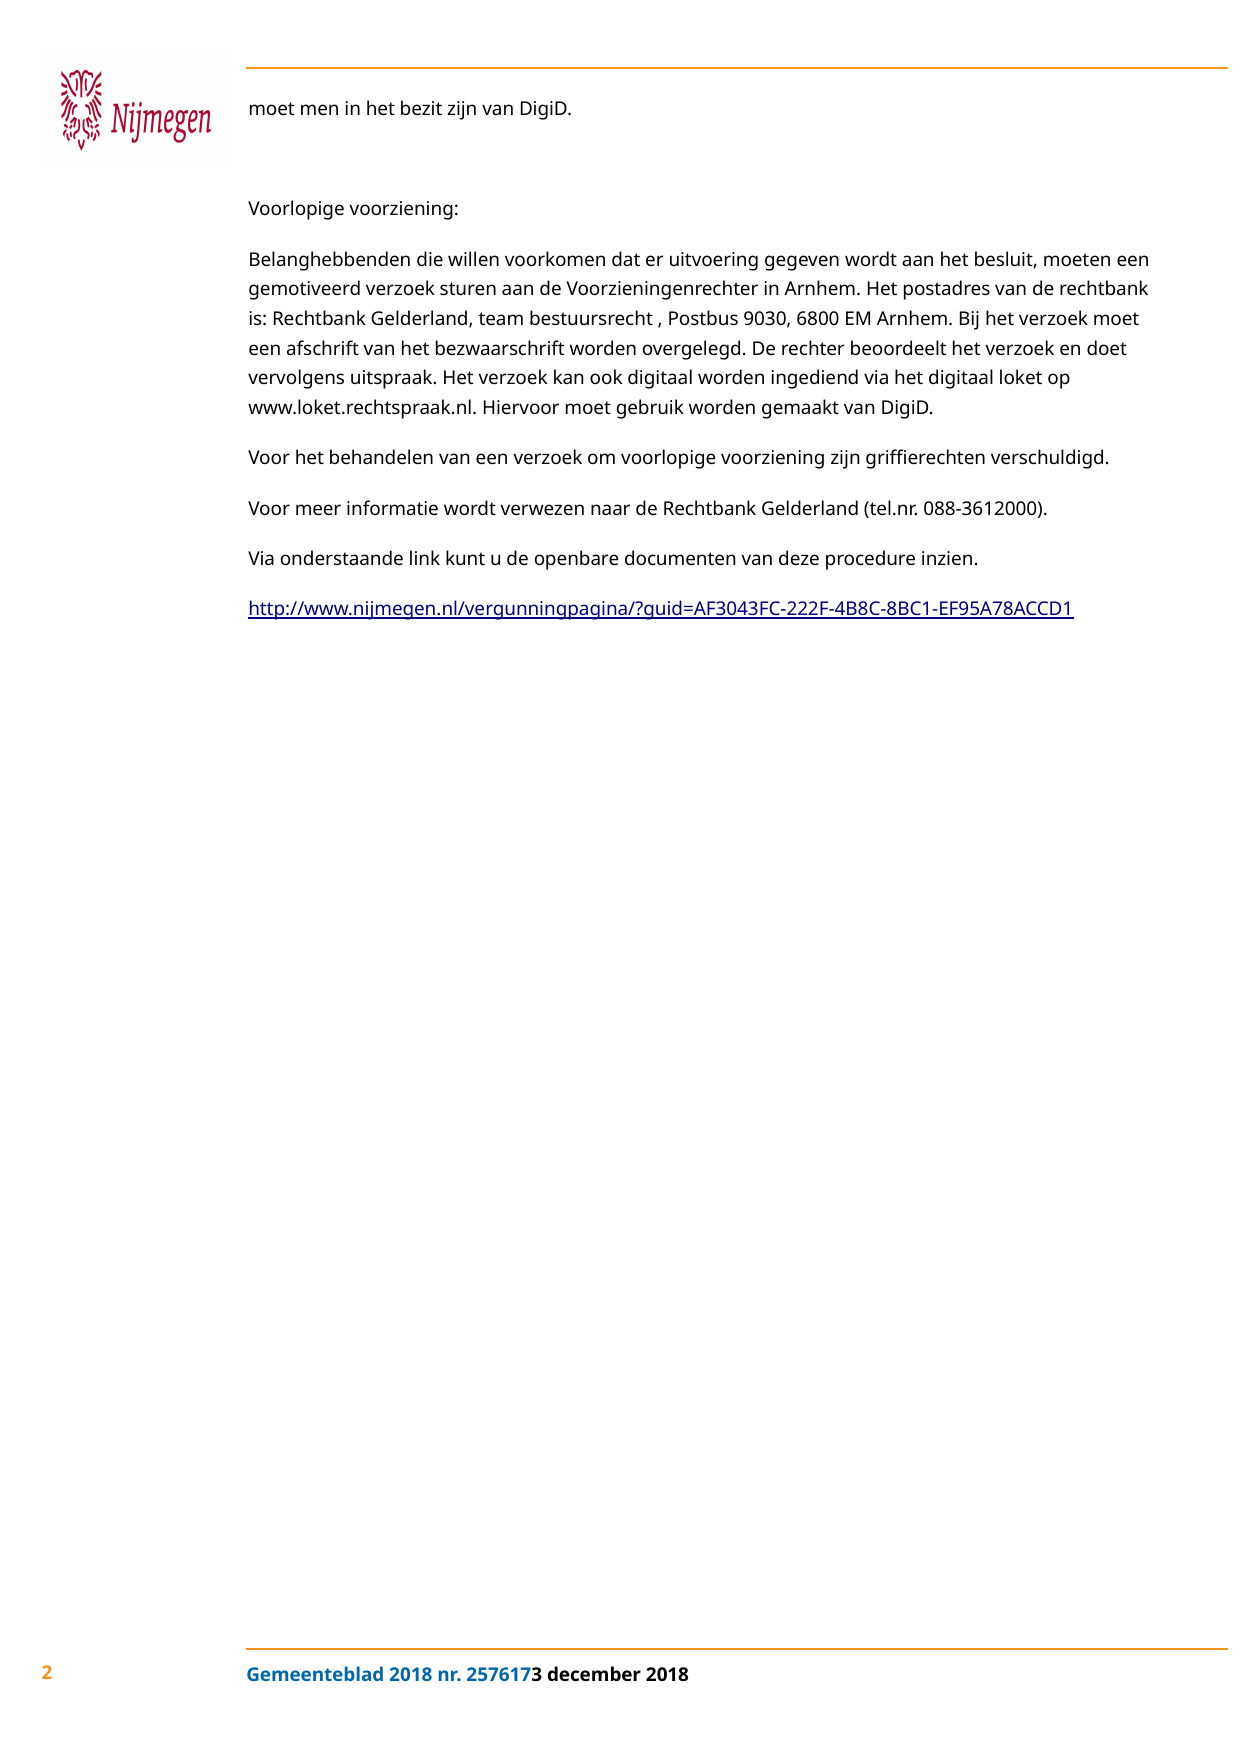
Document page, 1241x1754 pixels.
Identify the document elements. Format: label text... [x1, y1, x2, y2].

text Voor meer informatie wordt verwezen naar de Rechtbank Gelderland (tel.nr. 088-3612000). [248, 495, 1152, 521]
text Voorlopige voorziening: [248, 196, 1152, 221]
text Belanghebbenden die willen voorkomen dat er uitvoering gegeven wordt aan het besluit, moeten een gemotiveerd verzoek sturen aan de Voorzieningenrechter in Arnhem. Het postadres van de rechtbank is: Rechtbank Gelderland, team bestuursrecht , Postbus 9030, 6800 EM Arnhem. Bij het verzoek moet een afschrift van het bezwaarschrift worden overgelegd. De rechter beoordeelt het verzoek en doet vervolgens uitspraak. Het verzoek kan ook digitaal worden ingediend via het digitaal loket op www.loket.rechtspraak.nl. Hiervoor moet gebruik worden gemaakt van DigiD. [248, 246, 1152, 420]
picture [41, 47, 231, 172]
text moet men in het bezit zijn van DigiD. [248, 95, 1152, 121]
text Voor het behandelen van een verzoek om voorlopige voorziening zijn griffierechten verschuldigd. [248, 444, 1152, 470]
text Via onderstaande link kunt u de openbare documenten van deze procedure inzien. [248, 545, 1152, 571]
text http://www.nijmegen.nl/vergunningpagina/?guid=AF3043FC-222F-4B8C-8BC1-EF95A78ACCD1 [248, 596, 1152, 621]
